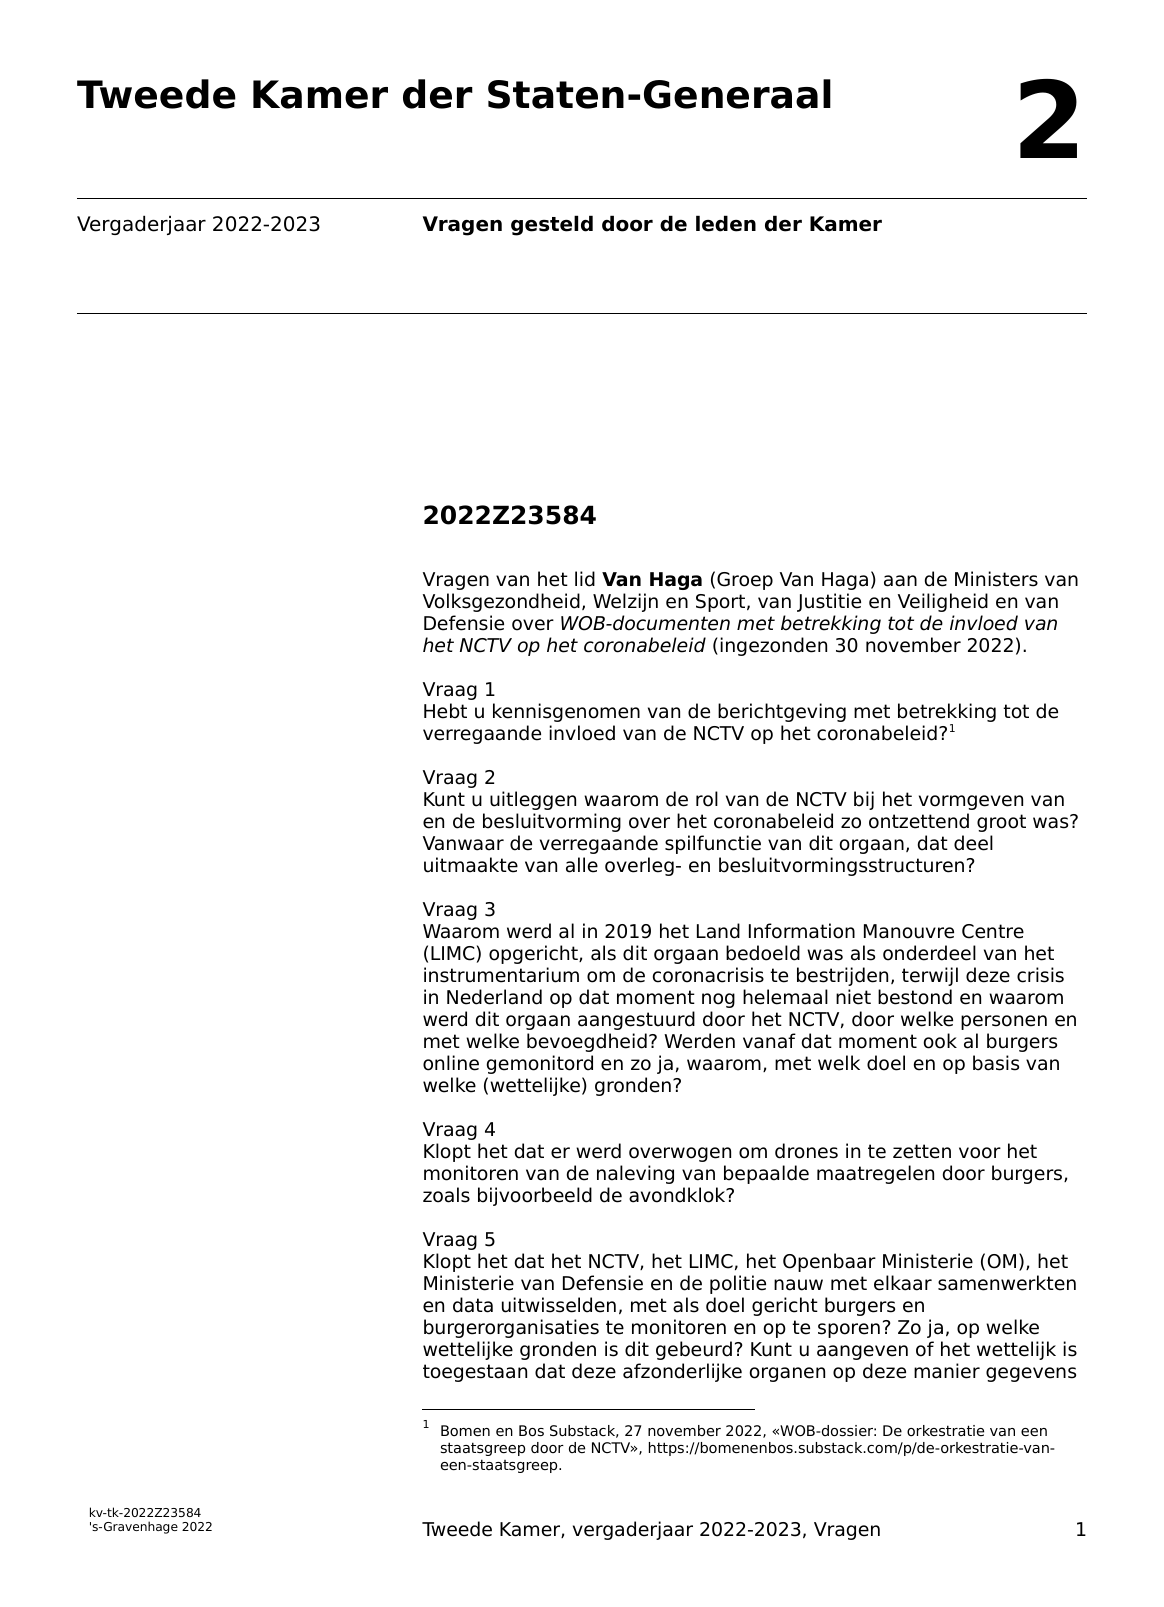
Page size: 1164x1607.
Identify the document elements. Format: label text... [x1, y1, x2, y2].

text Vraag 2 [422, 767, 1087, 789]
text Vraag 1 [422, 679, 1087, 701]
text Kunt u uitleggen waarom de rol van de NCTV bij het vormgeven van en de besluitvorming over het coronabeleid zo ontzettend groot was? Vanwaar de verregaande spilfunctie van dit orgaan, dat deel uitmaakte van alle overleg- en besluitvormingsstructuren? [422, 789, 1087, 877]
table_cell Vergaderjaar 2022-2023 [77, 199, 422, 313]
text Vraag 5 [422, 1229, 1087, 1251]
text Klopt het dat er werd overwogen om drones in te zetten voor het monitoren van de naleving van bepaalde maatregelen door burgers, zoals bijvoorbeeld de avondklok? [422, 1141, 1087, 1207]
text Vraag 4 [422, 1119, 1087, 1141]
text Bomen en Bos Substack, 27 november 2022, «WOB-dossier: De orkestratie van een staatsgreep door de NCTV», https://bomenenbos.substack.com/p/de-orkestratie-van-een-staatsgreep. [422, 1418, 1087, 1474]
table_cell Vragen gesteld door de leden der Kamer [422, 199, 1087, 313]
text Waarom werd al in 2019 het Land Information Manouvre Centre (LIMC) opgericht, als dit orgaan bedoeld was als onderdeel van het instrumentarium om de coronacrisis te bestrijden, terwijl deze crisis in Nederland op dat moment nog helemaal niet bestond en waarom werd dit orgaan aangestuurd door het NCTV, door welke personen en met welke bevoegdheid? Werden vanaf dat moment ook al burgers online gemonitord en zo ja, waarom, met welk doel en op basis van welke (wettelijke) gronden? [422, 921, 1087, 1097]
text Vraag 3 [422, 899, 1087, 921]
text 2022Z23584 [422, 501, 1087, 531]
table_header Tweede Kamer der Staten-Generaal [77, 59, 886, 198]
text Vragen van het lid Van Haga (Groep Van Haga) aan de Ministers van Volksgezondheid, Welzijn en Sport, van Justitie en Veiligheid en van Defensie over WOB-documenten met betrekking tot de invloed van het NCTV op het coronabeleid (ingezonden 30 november 2022). [422, 569, 1087, 657]
text Klopt het dat het NCTV, het LIMC, het Openbaar Ministerie (OM), het Ministerie van Defensie en de politie nauw met elkaar samenwerkten en data uitwisselden, met als doel gericht burgers en burgerorganisaties te monitoren en op te sporen? Zo ja, op welke wettelijke gronden is dit gebeurd? Kunt u aangeven of het wettelijk is toegestaan dat deze afzonderlijke organen op deze manier gegevens [422, 1251, 1087, 1383]
text Hebt u kennisgenomen van de berichtgeving met betrekking tot de verregaande invloed van de NCTV op het coronabeleid? [422, 701, 1087, 745]
table_header 2 [886, 59, 1087, 198]
text 's-Gravenhage 2022 [88, 1520, 323, 1534]
text kv-tk-2022Z23584 [88, 1506, 323, 1520]
